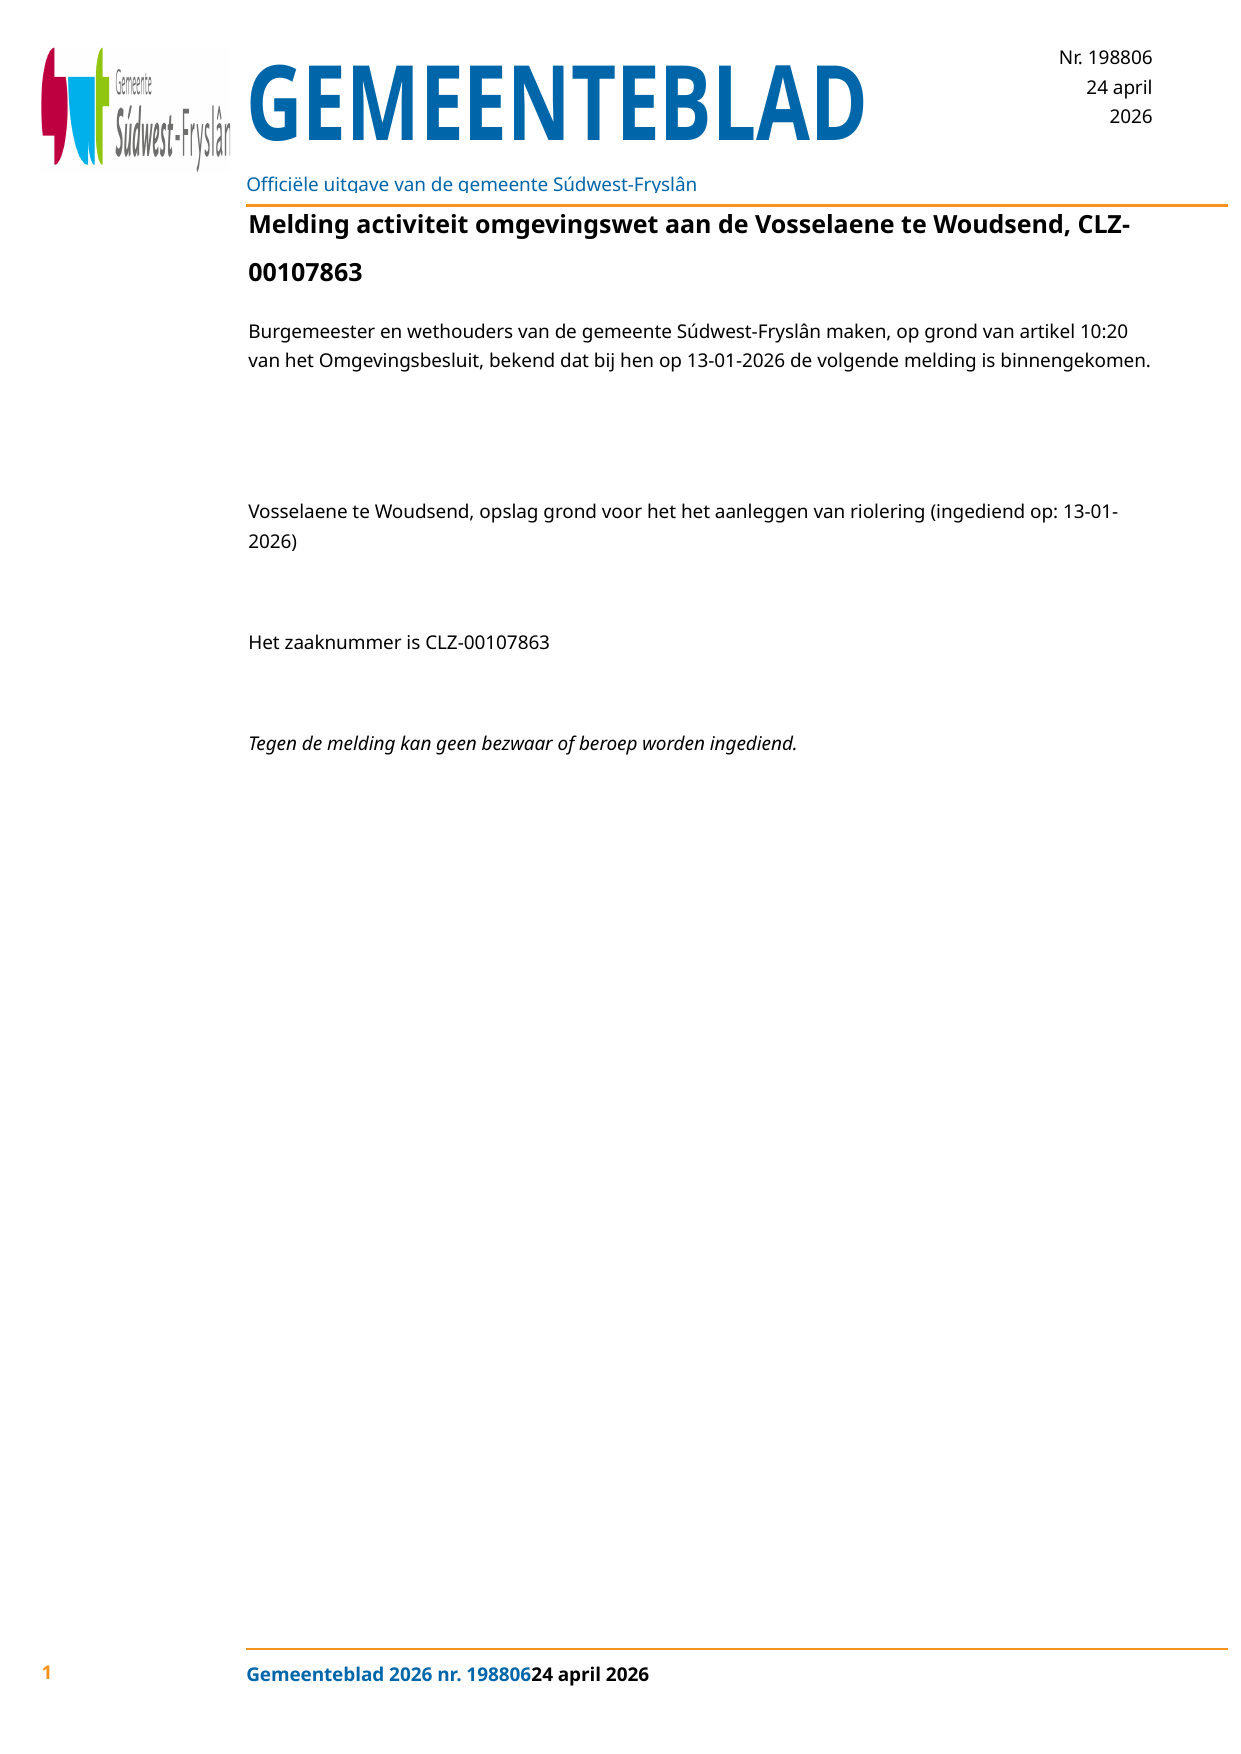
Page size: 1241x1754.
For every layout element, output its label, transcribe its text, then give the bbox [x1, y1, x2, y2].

text Vosselaene te Woudsend, opslag grond voor het het aanleggen van riolering (ingediend op: 13-01-2026) [248, 499, 1152, 554]
text Het zaaknummer is CLZ-00107863 [248, 629, 1152, 655]
text Burgemeester en wethouders van de gemeente Súdwest-Fryslân maken, op grond van artikel 10:20 van het Omgevingsbesluit, bekend dat bij hen op 13-01-2026 de volgende melding is binnengekomen. [248, 318, 1152, 373]
text Melding activiteit omgevingswet aan de Vosselaene te Woudsend, CLZ-00107863 [248, 207, 1152, 288]
picture [41, 47, 231, 172]
text Tegen de melding kan geen bezwaar of beroep worden ingediend. [248, 730, 1152, 756]
